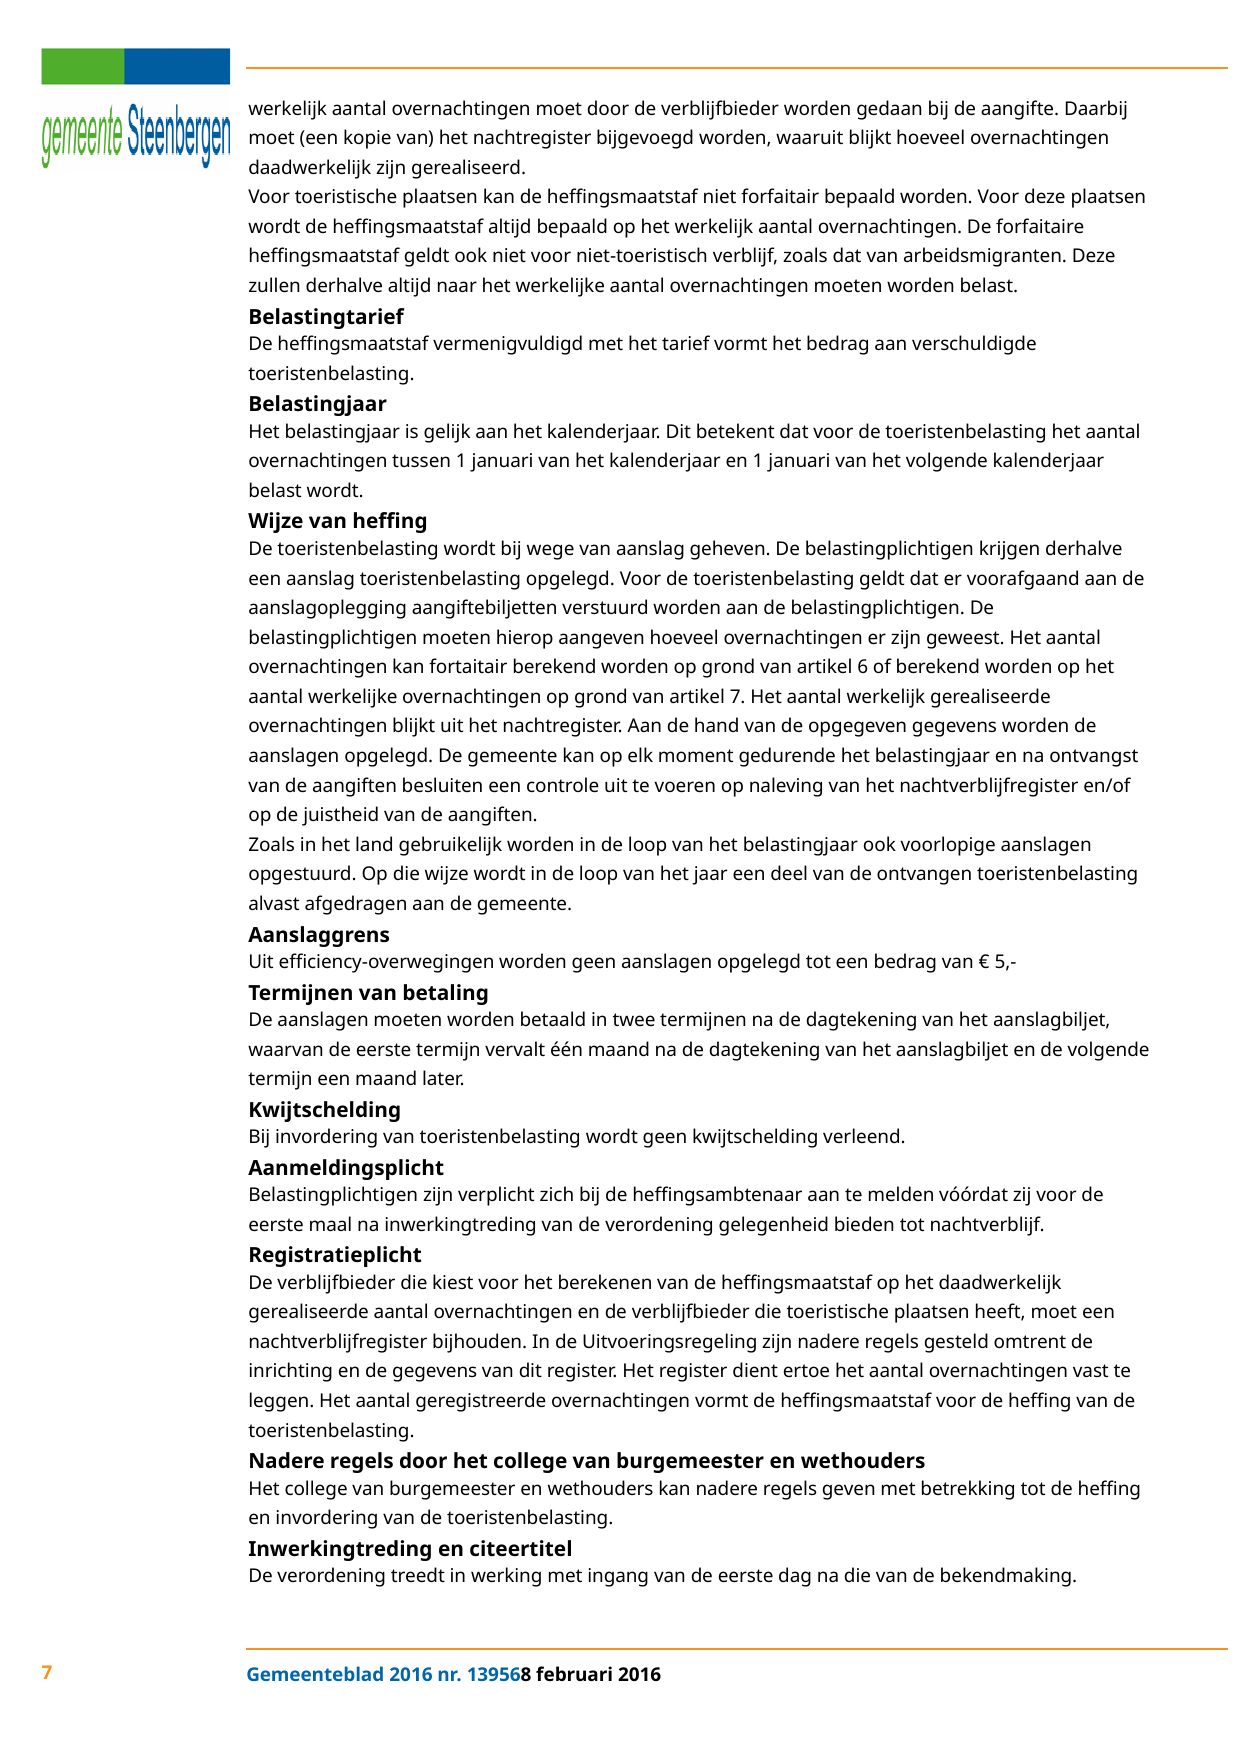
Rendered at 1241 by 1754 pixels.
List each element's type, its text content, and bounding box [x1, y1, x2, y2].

text De verordening treedt in werking met ingang van de eerste dag na die van de bekendmaking. [248, 1562, 1152, 1588]
text Het college van burgemeester en wethouders kan nadere regels geven met betrekking tot de heffing en invordering van de toeristenbelasting. [248, 1475, 1152, 1530]
text De verblijfbieder die kiest voor het berekenen van de heffingsmaatstaf op het daadwerkelijk gerealiseerde aantal overnachtingen en de verblijfbieder die toeristische plaatsen heeft, moet een nachtverblijfregister bijhouden. In de Uitvoeringsregeling zijn nadere regels gesteld omtrent de inrichting en de gegevens van dit register. Het register dient ertoe het aantal overnachtingen vast te leggen. Het aantal geregistreerde overnachtingen vormt de heffingsmaatstaf voor de heffing van de toeristenbelasting. [248, 1269, 1152, 1443]
text Inwerkingtreding en citeertitel [248, 1534, 1152, 1562]
text Termijnen van betaling [248, 978, 1152, 1006]
text Belastingjaar [248, 389, 1152, 418]
text De heffingsmaatstaf vermenigvuldigd met het tarief vormt het bedrag aan verschuldigde toeristenbelasting. [248, 330, 1152, 386]
text De toeristenbelasting wordt bij wege van aanslag geheven. De belastingplichtigen krijgen derhalve een aanslag toeristenbelasting opgelegd. Voor de toeristenbelasting geldt dat er voorafgaand aan de aanslagoplegging aangiftebiljetten verstuurd worden aan de belastingplichtigen. De belastingplichtigen moeten hierop aangeven hoeveel overnachtingen er zijn geweest. Het aantal overnachtingen kan fortaitair berekend worden op grond van artikel 6 of berekend worden op het aantal werkelijke overnachtingen op grond van artikel 7. Het aantal werkelijk gerealiseerde overnachtingen blijkt uit het nachtregister. Aan de hand van de opgegeven gegevens worden de aanslagen opgelegd. De gemeente kan op elk moment gedurende het belastingjaar en na ontvangst van de aangiften besluiten een controle uit te voeren op naleving van het nachtverblijfregister en/of op de juistheid van de aangiften. [248, 535, 1152, 827]
picture [41, 47, 231, 172]
text Registratieplicht [248, 1241, 1152, 1269]
text Belastingtarief [248, 302, 1152, 330]
text Kwijtschelding [248, 1095, 1152, 1123]
text Aanslaggrens [248, 920, 1152, 948]
text Wijze van heffing [248, 507, 1152, 535]
text werkelijk aantal overnachtingen moet door de verblijfbieder worden gedaan bij de aangifte. Daarbij moet (een kopie van) het nachtregister bijgevoegd worden, waaruit blijkt hoeveel overnachtingen daadwerkelijk zijn gerealiseerd. [248, 95, 1152, 180]
text Belastingplichtigen zijn verplicht zich bij de heffingsambtenaar aan te melden vóórdat zij voor de eerste maal na inwerkingtreding van de verordening gelegenheid bieden tot nachtverblijf. [248, 1181, 1152, 1237]
text Zoals in het land gebruikelijk worden in de loop van het belastingjaar ook voorlopige aanslagen opgestuurd. Op die wijze wordt in de loop van het jaar een deel van de ontvangen toeristenbelasting alvast afgedragen aan de gemeente. [248, 831, 1152, 916]
text De aanslagen moeten worden betaald in twee termijnen na de dagtekening van het aanslagbiljet, waarvan de eerste termijn vervalt één maand na de dagtekening van het aanslagbiljet en de volgende termijn een maand later. [248, 1006, 1152, 1091]
text Voor toeristische plaatsen kan de heffingsmaatstaf niet forfaitair bepaald worden. Voor deze plaatsen wordt de heffingsmaatstaf altijd bepaald op het werkelijk aantal overnachtingen. De forfaitaire heffingsmaatstaf geldt ook niet voor niet-toeristisch verblijf, zoals dat van arbeidsmigranten. Deze zullen derhalve altijd naar het werkelijke aantal overnachtingen moeten worden belast. [248, 183, 1152, 298]
text Bij invordering van toeristenbelasting wordt geen kwijtschelding verleend. [248, 1123, 1152, 1149]
text Aanmeldingsplicht [248, 1153, 1152, 1181]
text Het belastingjaar is gelijk aan het kalenderjaar. Dit betekent dat voor de toeristenbelasting het aantal overnachtingen tussen 1 januari van het kalenderjaar en 1 januari van het volgende kalenderjaar belast wordt. [248, 418, 1152, 503]
text Uit efficiency-overwegingen worden geen aanslagen opgelegd tot een bedrag van € 5,- [248, 948, 1152, 974]
text Nadere regels door het college van burgemeester en wethouders [248, 1446, 1152, 1475]
